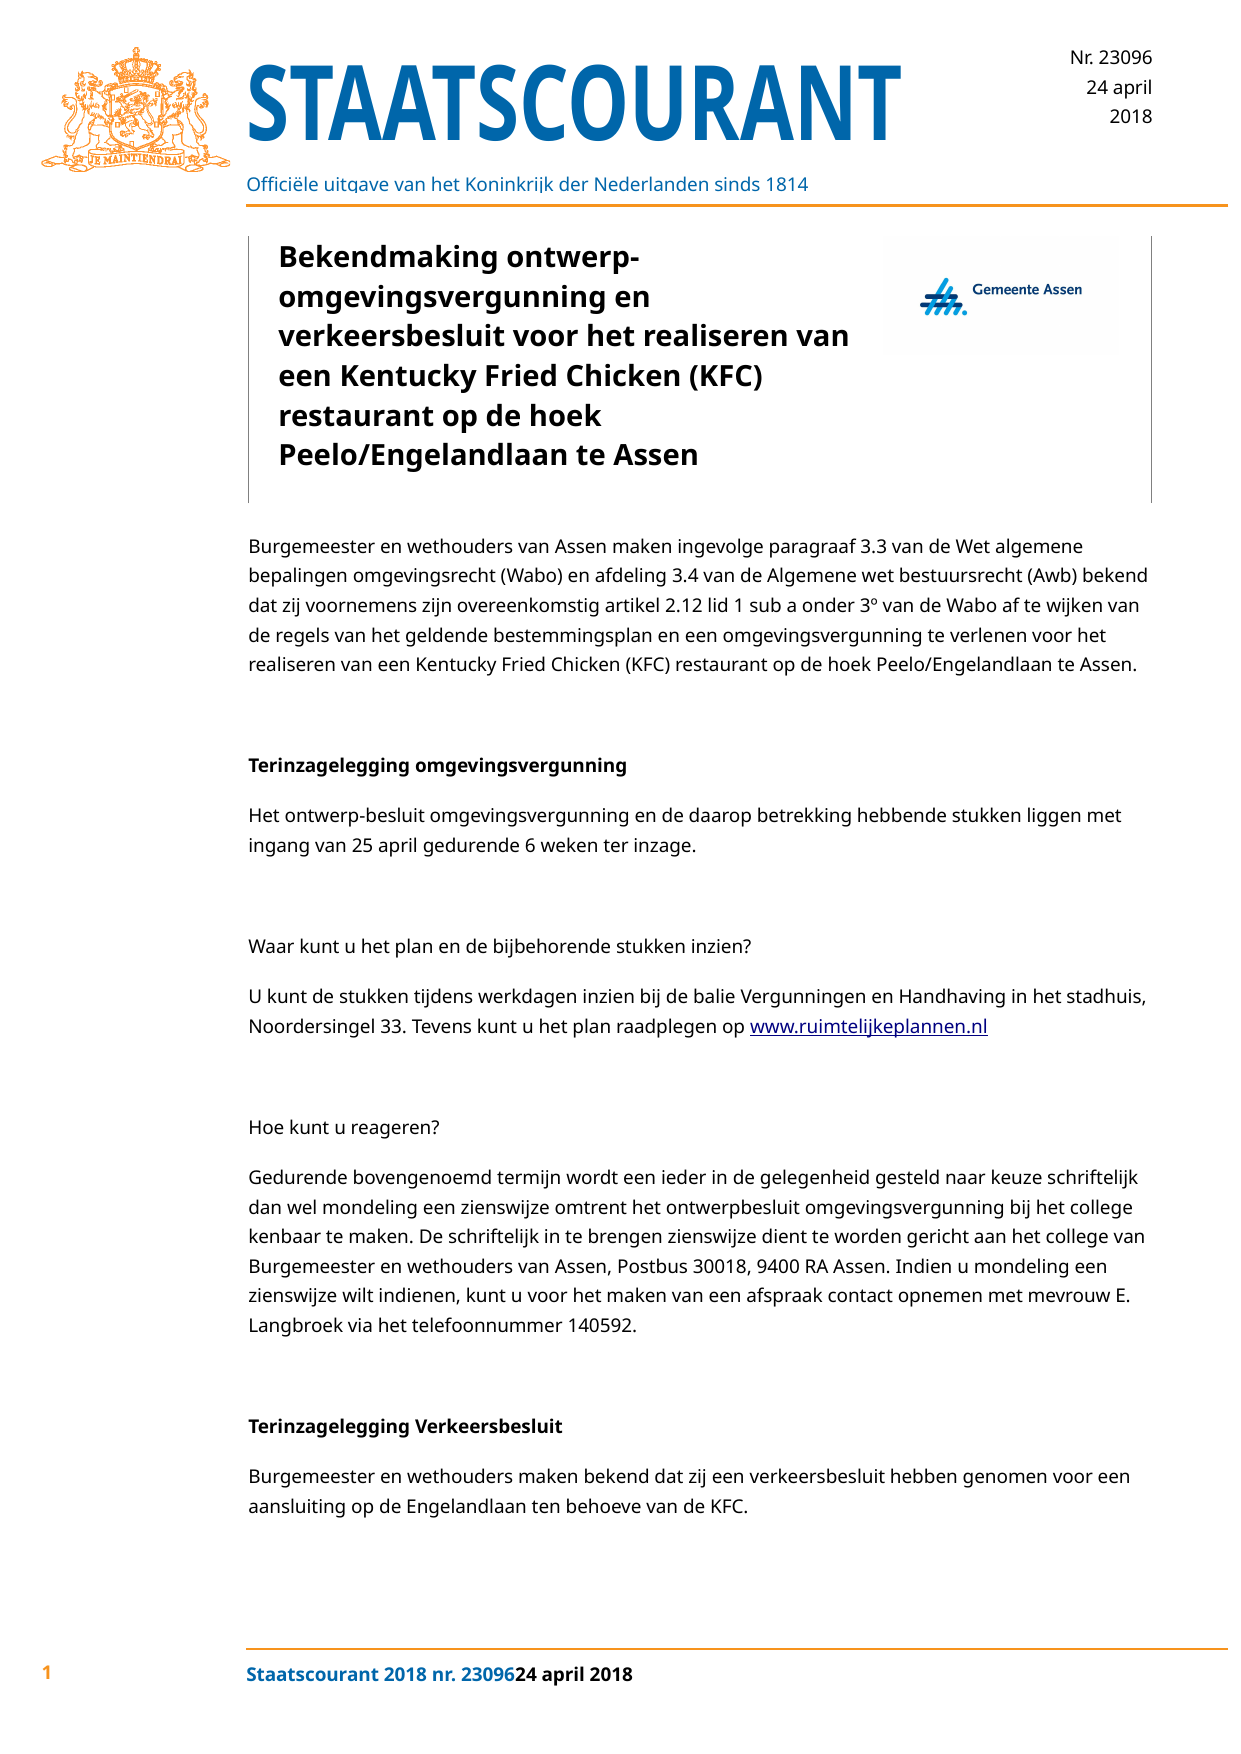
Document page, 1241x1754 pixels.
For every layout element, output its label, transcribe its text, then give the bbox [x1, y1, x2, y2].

text Terinzagelegging omgevingsvergunning [248, 752, 1152, 778]
text Het ontwerp-besluit omgevingsvergunning en de daarop betrekking hebbende stukken liggen met ingang van 25 april gedurende 6 weken ter inzage. [248, 803, 1152, 858]
table_header [850, 236, 1151, 503]
text Terinzagelegging Verkeersbesluit [248, 1413, 1152, 1439]
text Burgemeester en wethouders maken bekend dat zij een verkeersbesluit hebben genomen voor een aansluiting op de Engelandlaan ten behoeve van de KFC. [248, 1463, 1152, 1519]
text Gedurende bovengenoemd termijn wordt een ieder in de gelegenheid gesteld naar keuze schriftelijk dan wel mondeling een zienswijze omtrent het ontwerpbesluit omgevingsvergunning bij het college kenbaar te maken. De schriftelijk in te brengen zienswijze dient te worden gericht aan het college van Burgemeester en wethouders van Assen, Postbus 30018, 9400 RA Assen. Indien u mondeling een zienswijze wilt indienen, kunt u voor het maken van een afspraak contact opnemen met mevrouw E. Langbroek via het telefoonnummer 140592. [248, 1164, 1152, 1338]
picture [41, 47, 231, 172]
text Waar kunt u het plan en de bijbehorende stukken inzien? [248, 933, 1152, 959]
picture [882, 236, 1119, 355]
text Hoe kunt u reageren? [248, 1114, 1152, 1139]
table_header Bekendmaking ontwerp-omgevingsvergunning en verkeersbesluit voor het realiseren van een Kentucky Fried Chicken (KFC) restaurant op de hoek Peelo/Engelandlaan te Assen [249, 236, 850, 503]
text Burgemeester en wethouders van Assen maken ingevolge paragraaf 3.3 van de Wet algemene bepalingen omgevingsrecht (Wabo) en afdeling 3.4 van de Algemene wet bestuursrecht (Awb) bekend dat zij voornemens zijn overeenkomstig artikel 2.12 lid 1 sub a onder 3º van de Wabo af te wijken van de regels van het geldende bestemmingsplan en een omgevingsvergunning te verlenen voor het realiseren van een Kentucky Fried Chicken (KFC) restaurant op de hoek Peelo/Engelandlaan te Assen. [248, 533, 1152, 677]
text U kunt de stukken tijdens werkdagen inzien bij de balie Vergunningen en Handhaving in het stadhuis, Noordersingel 33. Tevens kunt u het plan raadplegen op www.ruimtelijkeplannen.nl [248, 983, 1152, 1039]
